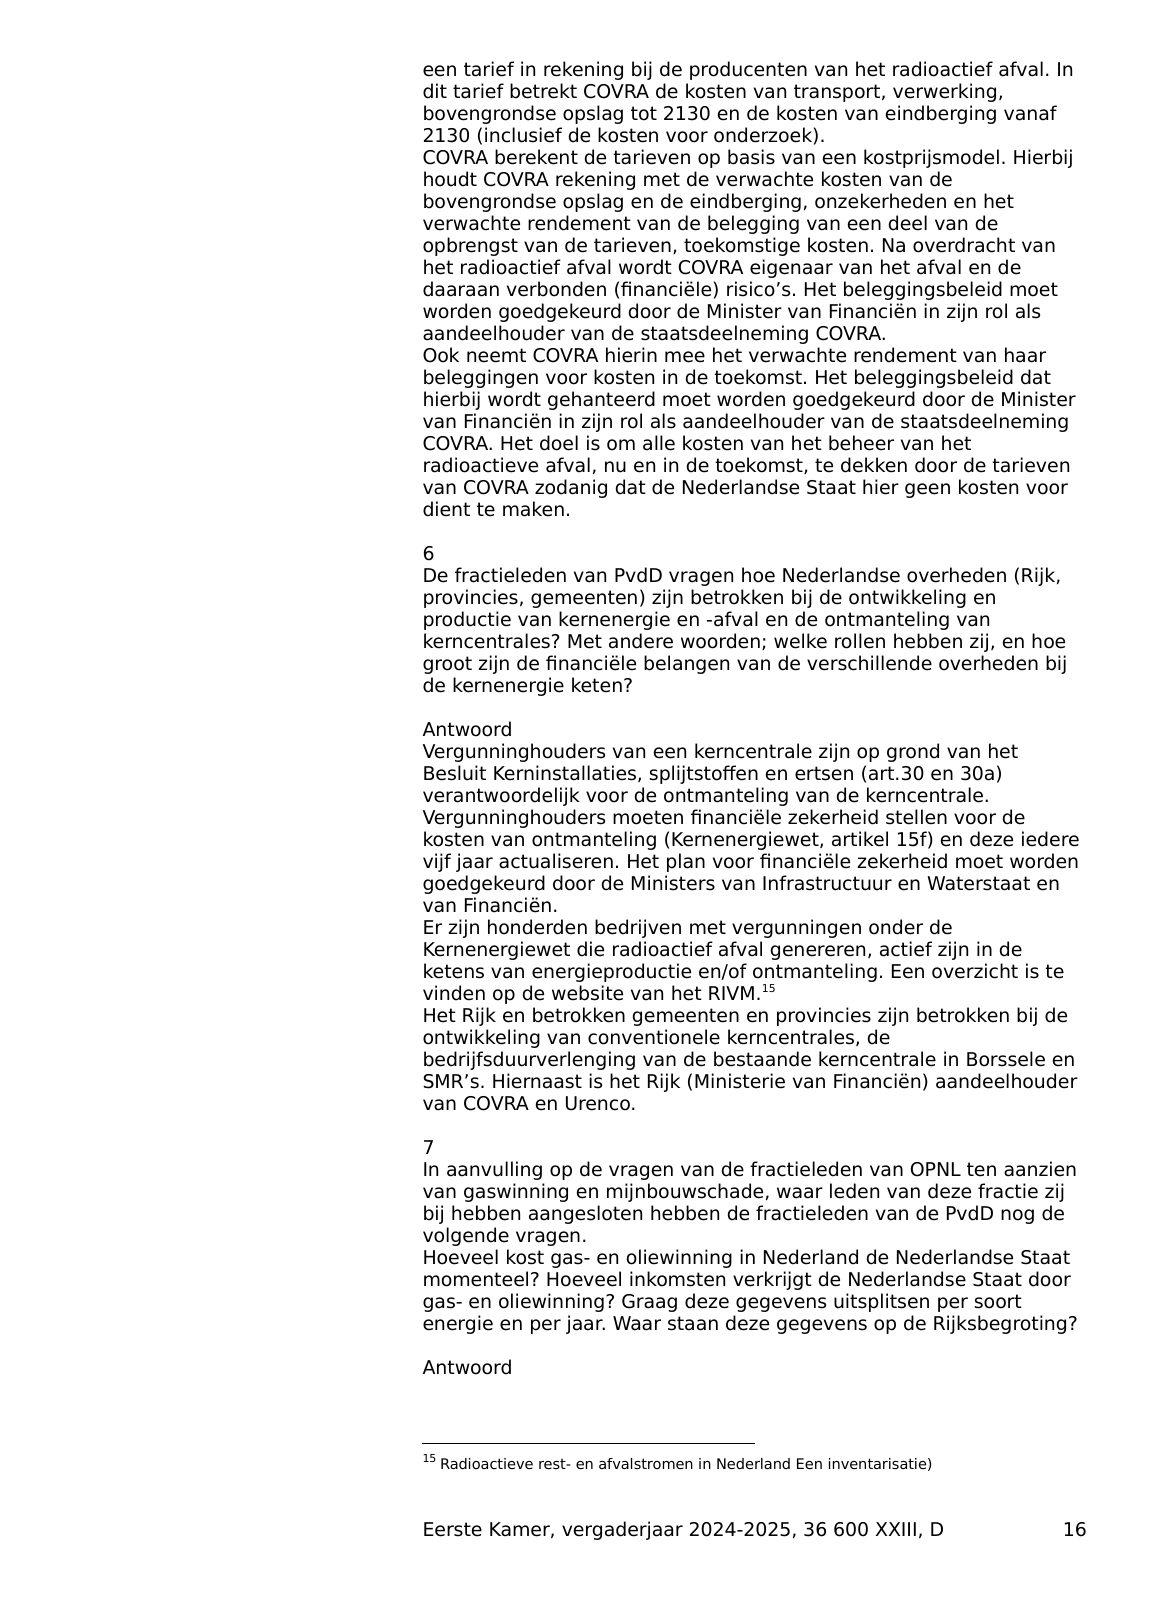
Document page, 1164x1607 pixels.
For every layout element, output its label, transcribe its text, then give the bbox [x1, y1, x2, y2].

text Er zijn honderden bedrijven met vergunningen onder de Kernenergiewet die radioactief afval genereren, actief zijn in de ketens van energieproductie en/of ontmanteling. Een overzicht is te vinden op de website van het RIVM. [422, 917, 1087, 1004]
text Radioactieve rest- en afvalstromen in Nederland Een inventarisatie) [422, 1452, 1087, 1474]
text Antwoord [422, 1357, 1087, 1379]
text Vergunninghouders van een kerncentrale zijn op grond van het Besluit Kerninstallaties, splijtstoffen en ertsen (art.30 en 30a) verantwoordelijk voor de ontmanteling van de kerncentrale. Vergunninghouders moeten financiële zekerheid stellen voor de kosten van ontmanteling (Kernenergiewet, artikel 15f) en deze iedere vijf jaar actualiseren. Het plan voor financiële zekerheid moet worden goedgekeurd door de Ministers van Infrastructuur en Waterstaat en van Financiën. [422, 741, 1087, 917]
text Antwoord [422, 719, 1087, 741]
text Het Rijk en betrokken gemeenten en provincies zijn betrokken bij de ontwikkeling van conventionele kerncentrales, de bedrijfsduurverlenging van de bestaande kerncentrale in Borssele en SMR’s. Hiernaast is het Rijk (Ministerie van Financiën) aandeelhouder van COVRA en Urenco. [422, 1004, 1087, 1114]
text 7 [422, 1137, 1087, 1159]
text een tarief in rekening bij de producenten van het radioactief afval. In dit tarief betrekt COVRA de kosten van transport, verwerking, bovengrondse opslag tot 2130 en de kosten van eindberging vanaf 2130 (inclusief de kosten voor onderzoek). [422, 59, 1087, 147]
text In aanvulling op de vragen van de fractieleden van OPNL ten aanzien van gaswinning en mijnbouwschade, waar leden van deze fractie zij bij hebben aangesloten hebben de fractieleden van de PvdD nog de volgende vragen. [422, 1159, 1087, 1247]
text Ook neemt COVRA hierin mee het verwachte rendement van haar beleggingen voor kosten in de toekomst. Het beleggingsbeleid dat hierbij wordt gehanteerd moet worden goedgekeurd door de Minister van Financiën in zijn rol als aandeelhouder van de staatsdeelneming COVRA. Het doel is om alle kosten van het beheer van het radioactieve afval, nu en in de toekomst, te dekken door de tarieven van COVRA zodanig dat de Nederlandse Staat hier geen kosten voor dient te maken. [422, 345, 1087, 521]
text De fractieleden van PvdD vragen hoe Nederlandse overheden (Rijk, provincies, gemeenten) zijn betrokken bij de ontwikkeling en productie van kernenergie en -afval en de ontmanteling van kerncentrales? Met andere woorden; welke rollen hebben zij, en hoe groot zijn de financiële belangen van de verschillende overheden bij de kernenergie keten? [422, 565, 1087, 697]
text COVRA berekent de tarieven op basis van een kostprijsmodel. Hierbij houdt COVRA rekening met de verwachte kosten van de bovengrondse opslag en de eindberging, onzekerheden en het verwachte rendement van de belegging van een deel van de opbrengst van de tarieven, toekomstige kosten. Na overdracht van het radioactief afval wordt COVRA eigenaar van het afval en de daaraan verbonden (financiële) risico’s. Het beleggingsbeleid moet worden goedgekeurd door de Minister van Financiën in zijn rol als aandeelhouder van de staatsdeelneming COVRA. [422, 147, 1087, 345]
text Hoeveel kost gas- en oliewinning in Nederland de Nederlandse Staat momenteel? Hoeveel inkomsten verkrijgt de Nederlandse Staat door gas- en oliewinning? Graag deze gegevens uitsplitsen per soort energie en per jaar. Waar staan deze gegevens op de Rijksbegroting? [422, 1247, 1087, 1334]
text 6 [422, 543, 1087, 565]
